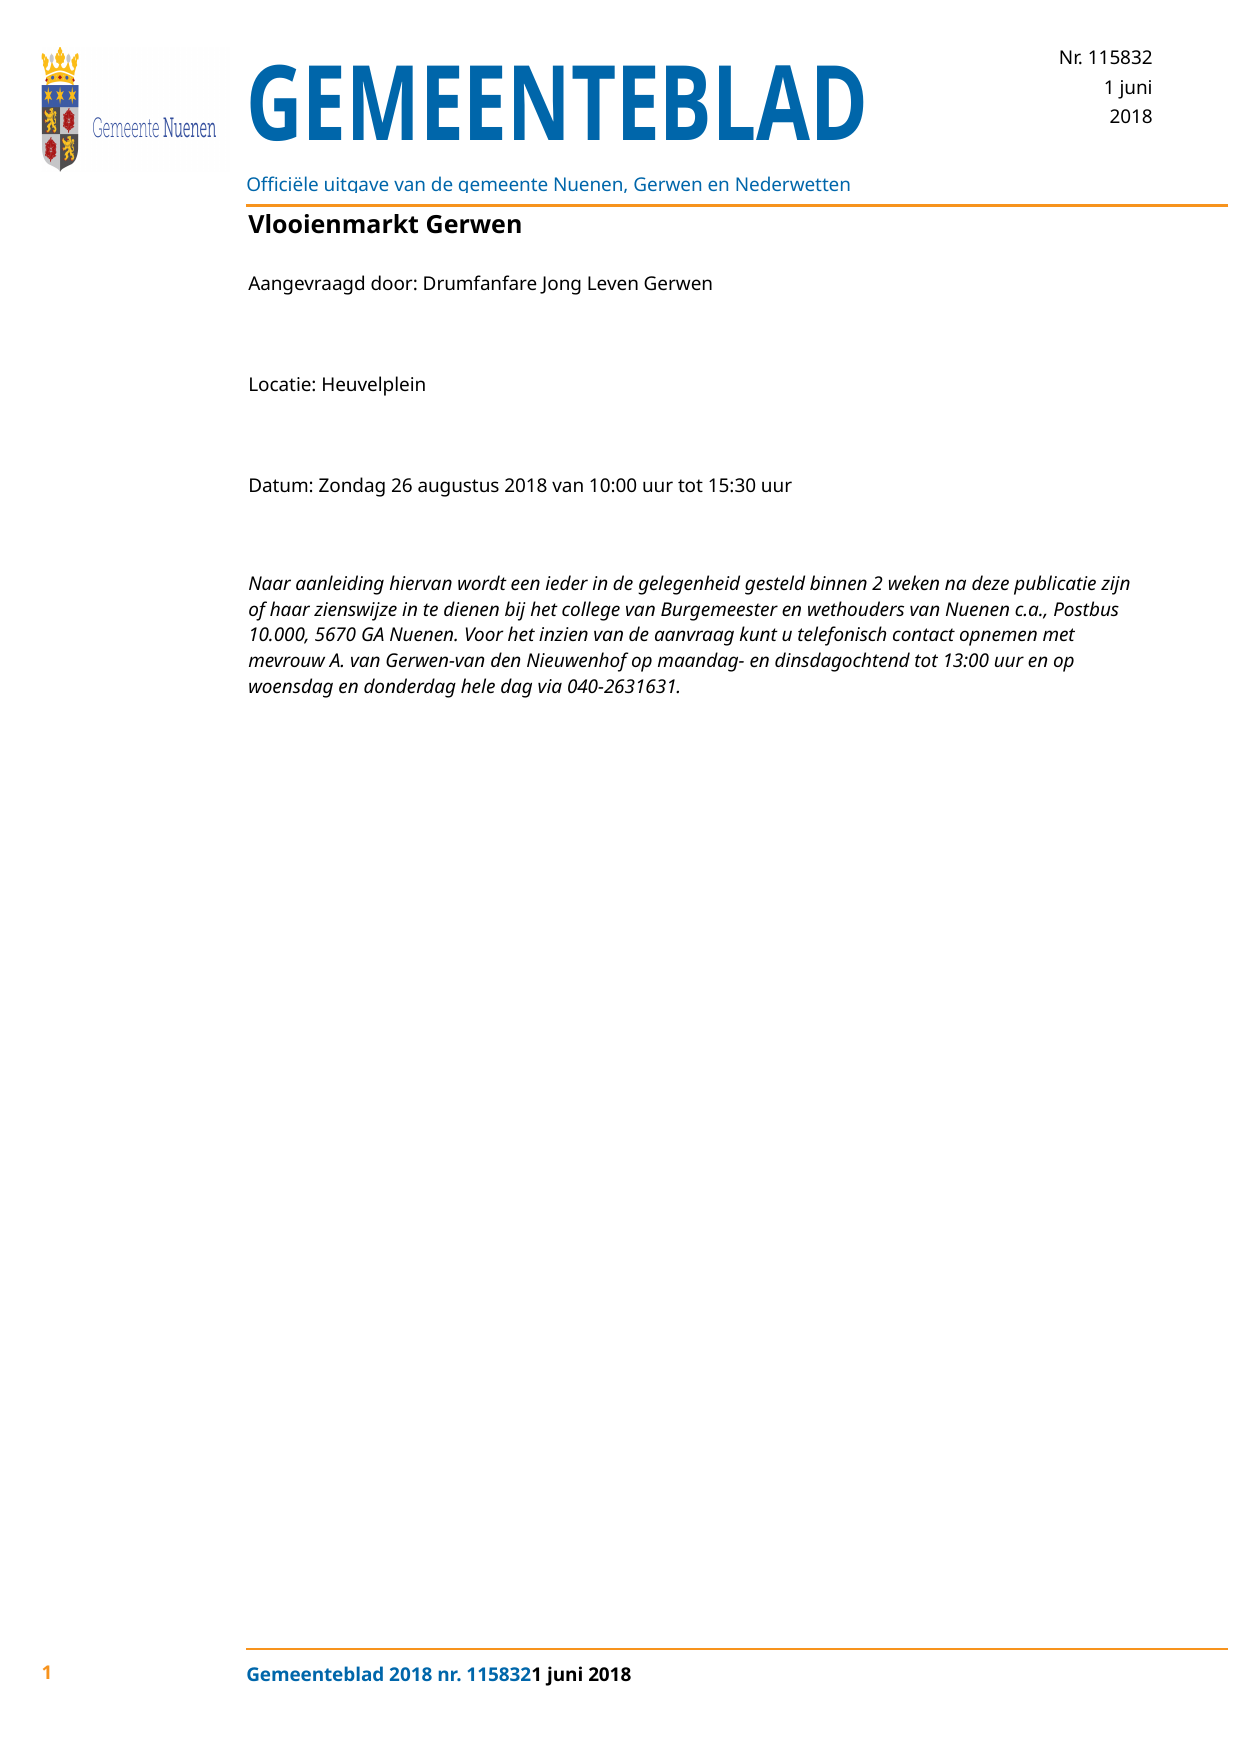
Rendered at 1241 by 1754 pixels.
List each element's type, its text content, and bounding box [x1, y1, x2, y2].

picture [41, 47, 231, 172]
text Locatie: Heuvelplein [248, 371, 1152, 397]
text Datum: Zondag 26 augustus 2018 van 10:00 uur tot 15:30 uur [248, 472, 1152, 498]
text Naar aanleiding hiervan wordt een ieder in de gelegenheid gesteld binnen 2 weken na deze publicatie zijn of haar zienswijze in te dienen bij het college van Burgemeester en wethouders van Nuenen c.a., Postbus 10.000, 5670 GA Nuenen. Voor het inzien van de aanvraag kunt u telefonisch contact opnemen met mevrouw A. van Gerwen-van den Nieuwenhof op maandag- en dinsdagochtend tot 13:00 uur en op woensdag en donderdag hele dag via 040-2631631. [248, 570, 1152, 699]
text Aangevraagd door: Drumfanfare Jong Leven Gerwen [248, 270, 1152, 296]
text Vlooienmarkt Gerwen [248, 207, 1152, 241]
